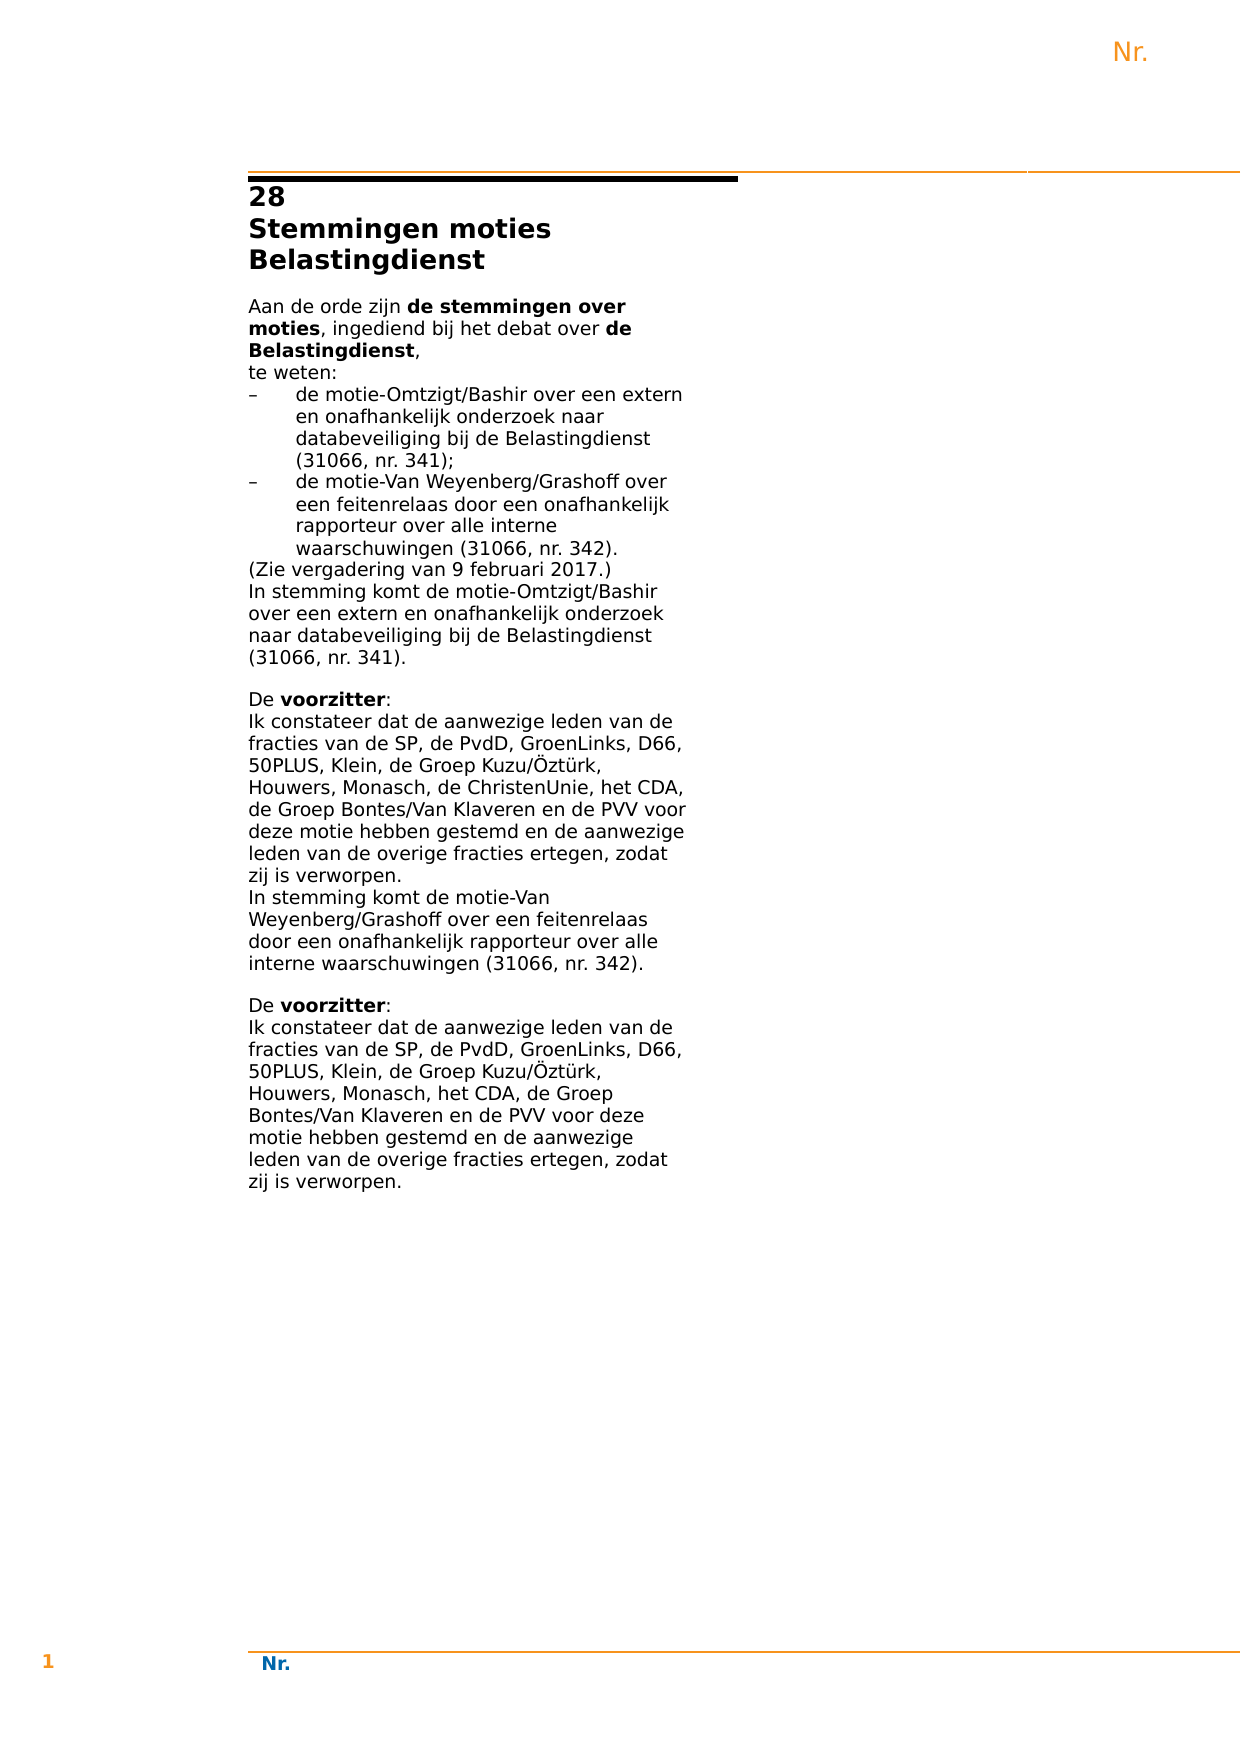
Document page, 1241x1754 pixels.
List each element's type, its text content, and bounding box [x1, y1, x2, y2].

list de motie-Omtzigt/Bashir over een extern en onafhankelijk onderzoek naar databeveiliging bij de Belastingdienst (31066, nr. 341); [248, 383, 691, 471]
text Ik constateer dat de aanwezige leden van de fracties van de SP, de PvdD, GroenLinks, D66, 50PLUS, Klein, de Groep Kuzu/Öztürk, Houwers, Monasch, het CDA, de Groep Bontes/Van Klaveren en de PVV voor deze motie hebben gestemd en de aanwezige leden van de overige fracties ertegen, zodat zij is verworpen. [248, 1017, 691, 1193]
list de motie-Van Weyenberg/Grashoff over een feitenrelaas door een onafhankelijk rapporteur over alle interne waarschuwingen (31066, nr. 342). [248, 471, 691, 559]
text De voorzitter: [248, 995, 691, 1017]
text (Zie vergadering van 9 februari 2017.) [248, 559, 691, 581]
title 28 Stemmingen moties Belastingdienst [248, 182, 691, 276]
text Aan de orde zijn de stemmingen over moties, ingediend bij het debat over de Belastingdienst, [248, 296, 691, 362]
text te weten: [248, 362, 691, 383]
text De voorzitter: [248, 689, 691, 711]
text In stemming komt de motie-Omtzigt/Bashir over een extern en onafhankelijk onderzoek naar databeveiliging bij de Belastingdienst (31066, nr. 341). [248, 581, 691, 669]
text Ik constateer dat de aanwezige leden van de fracties van de SP, de PvdD, GroenLinks, D66, 50PLUS, Klein, de Groep Kuzu/Öztürk, Houwers, Monasch, de ChristenUnie, het CDA, de Groep Bontes/Van Klaveren en de PVV voor deze motie hebben gestemd en de aanwezige leden van de overige fracties ertegen, zodat zij is verworpen. [248, 711, 691, 887]
text In stemming komt de motie-Van Weyenberg/Grashoff over een feitenrelaas door een onafhankelijk rapporteur over alle interne waarschuwingen (31066, nr. 342). [248, 887, 691, 975]
